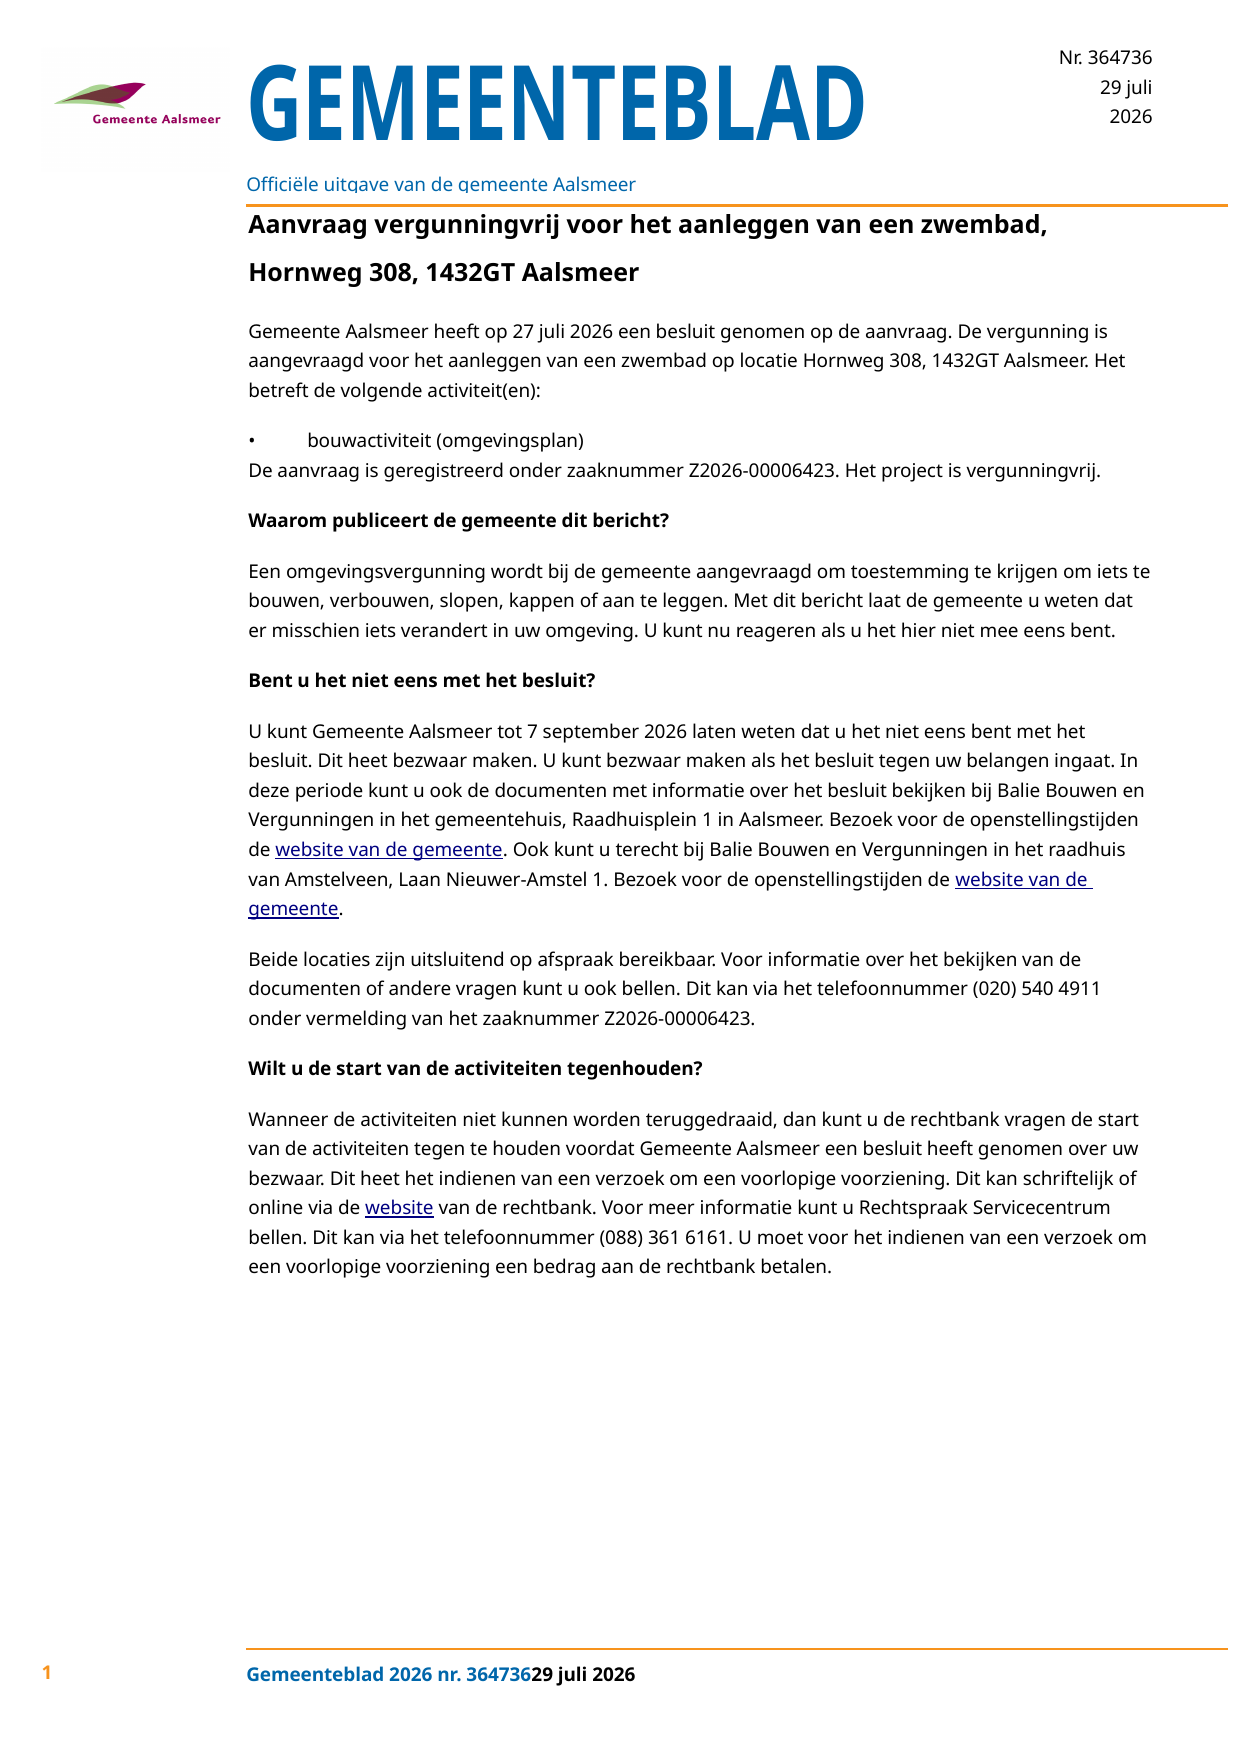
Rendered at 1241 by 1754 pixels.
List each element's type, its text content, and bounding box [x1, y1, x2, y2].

picture [41, 47, 231, 172]
text Gemeente Aalsmeer heeft op 27 juli 2026 een besluit genomen op de aanvraag. De vergunning is aangevraagd voor het aanleggen van een zwembad op locatie Hornweg 308, 1432GT Aalsmeer. Het betreft de volgende activiteit(en): [248, 318, 1152, 403]
text U kunt Gemeente Aalsmeer tot 7 september 2026 laten weten dat u het niet eens bent met het besluit. Dit heet bezwaar maken. U kunt bezwaar maken als het besluit tegen uw belangen ingaat. In deze periode kunt u ook de documenten met informatie over het besluit bekijken bij Balie Bouwen en Vergunningen in het gemeentehuis, Raadhuisplein 1 in Aalsmeer. Bezoek voor de openstellingstijden de website van de gemeente. Ook kunt u terecht bij Balie Bouwen en Vergunningen in het raadhuis van Amstelveen, Laan Nieuwer-Amstel 1. Bezoek voor de openstellingstijden de website van de gemeente. [248, 718, 1152, 921]
text Aanvraag vergunningvrij voor het aanleggen van een zwembad, Hornweg 308, 1432GT Aalsmeer [248, 207, 1152, 288]
list bouwactiviteit (omgevingsplan) [248, 427, 1152, 453]
text Wilt u de start van de activiteiten tegenhouden? [248, 1055, 1152, 1081]
text Wanneer de activiteiten niet kunnen worden teruggedraaid, dan kunt u de rechtbank vragen de start van de activiteiten tegen te houden voordat Gemeente Aalsmeer een besluit heeft genomen over uw bezwaar. Dit heet het indienen van een verzoek om een voorlopige voorziening. Dit kan schriftelijk of online via de website van de rechtbank. Voor meer informatie kunt u Rechtspraak Servicecentrum bellen. Dit kan via het telefoonnummer (088) 361 6161. U moet voor het indienen van een verzoek om een voorlopige voorziening een bedrag aan de rechtbank betalen. [248, 1106, 1152, 1279]
text De aanvraag is geregistreerd onder zaaknummer Z2026-00006423. Het project is vergunningvrij. [248, 457, 1152, 483]
text Waarom publiceert de gemeente dit bericht? [248, 507, 1152, 533]
text Bent u het niet eens met het besluit? [248, 667, 1152, 693]
text Een omgevingsvergunning wordt bij de gemeente aangevraagd om toestemming te krijgen om iets te bouwen, verbouwen, slopen, kappen of aan te leggen. Met dit bericht laat de gemeente u weten dat er misschien iets verandert in uw omgeving. U kunt nu reageren als u het hier niet mee eens bent. [248, 558, 1152, 643]
text Beide locaties zijn uitsluitend op afspraak bereikbaar. Voor informatie over het bekijken van de documenten of andere vragen kunt u ook bellen. Dit kan via het telefoonnummer (020) 540 4911 onder vermelding van het zaaknummer Z2026-00006423. [248, 946, 1152, 1031]
